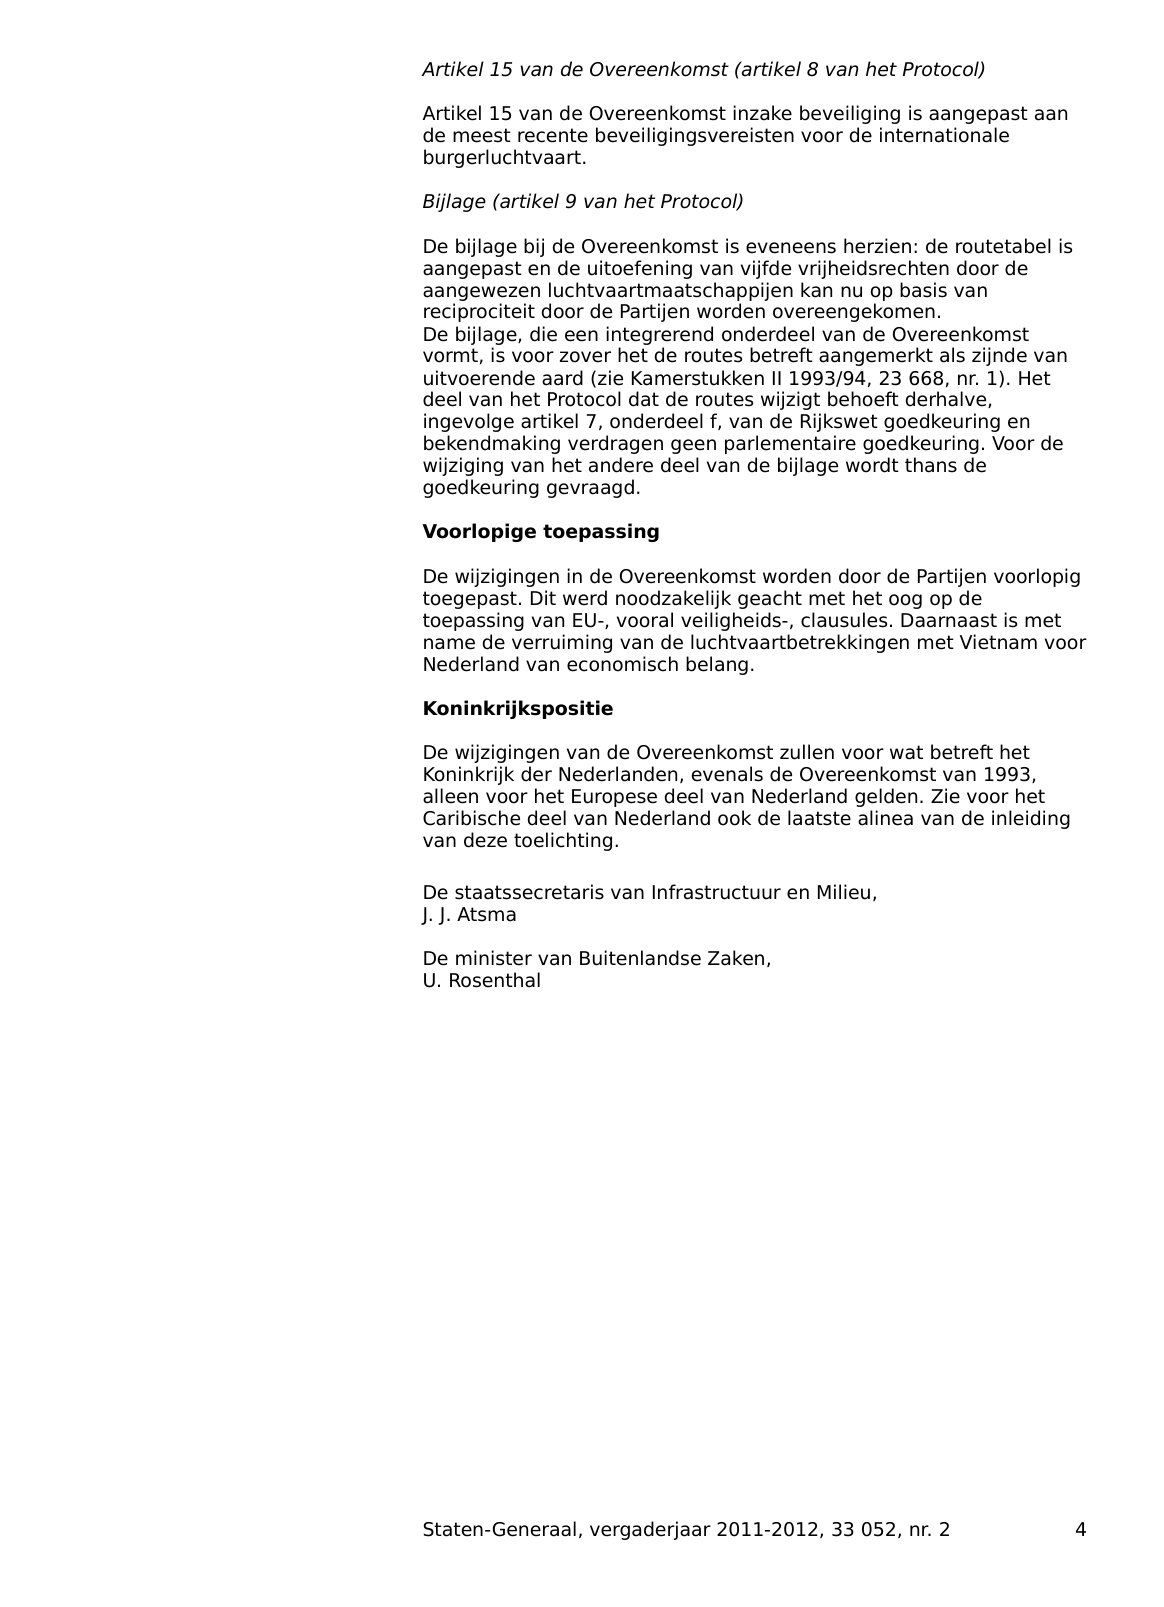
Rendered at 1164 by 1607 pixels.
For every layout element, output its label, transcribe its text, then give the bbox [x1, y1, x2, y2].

subtitle Bijlage (artikel 9 van het Protocol) [422, 191, 1087, 213]
text De wijzigingen in de Overeenkomst worden door de Partijen voorlopig toegepast. Dit werd noodzakelijk geacht met het oog op de toepassing van EU-, vooral veiligheids-, clausules. Daarnaast is met name de verruiming van de luchtvaartbetrekkingen met Vietnam voor Nederland van economisch belang. [422, 566, 1087, 676]
subtitle Artikel 15 van de Overeenkomst (artikel 8 van het Protocol) [422, 59, 1087, 81]
text De bijlage bij de Overeenkomst is eveneens herzien: de routetabel is aangepast en de uitoefening van vijfde vrijheidsrechten door de aangewezen luchtvaartmaatschappijen kan nu op basis van reciprociteit door de Partijen worden overeengekomen. [422, 236, 1087, 323]
text Artikel 15 van de Overeenkomst inzake beveiliging is aangepast aan de meest recente beveiligingsvereisten voor de internationale burgerluchtvaart. [422, 103, 1087, 169]
text De bijlage, die een integrerend onderdeel van de Overeenkomst vormt, is voor zover het de routes betreft aangemerkt als zijnde van uitvoerende aard (zie Kamerstukken II 1993/94, 23 668, nr. 1). Het deel van het Protocol dat de routes wijzigt behoeft derhalve, ingevolge artikel 7, onderdeel f, van de Rijkswet goedkeuring en bekendmaking verdragen geen parlementaire goedkeuring. Voor de wijziging van het andere deel van de bijlage wordt thans de goedkeuring gevraagd. [422, 323, 1087, 499]
text De minister van Buitenlandse Zaken, U. Rosenthal [422, 948, 1087, 992]
text De staatssecretaris van Infrastructuur en Milieu, J. J. Atsma [422, 882, 1087, 926]
subtitle Voorlopige toepassing [422, 521, 1087, 543]
text De wijzigingen van de Overeenkomst zullen voor wat betreft het Koninkrijk der Nederlanden, evenals de Overeenkomst van 1993, alleen voor het Europese deel van Nederland gelden. Zie voor het Caribische deel van Nederland ook de laatste alinea van de inleiding van deze toelichting. [422, 742, 1087, 852]
subtitle Koninkrijkspositie [422, 698, 1087, 720]
